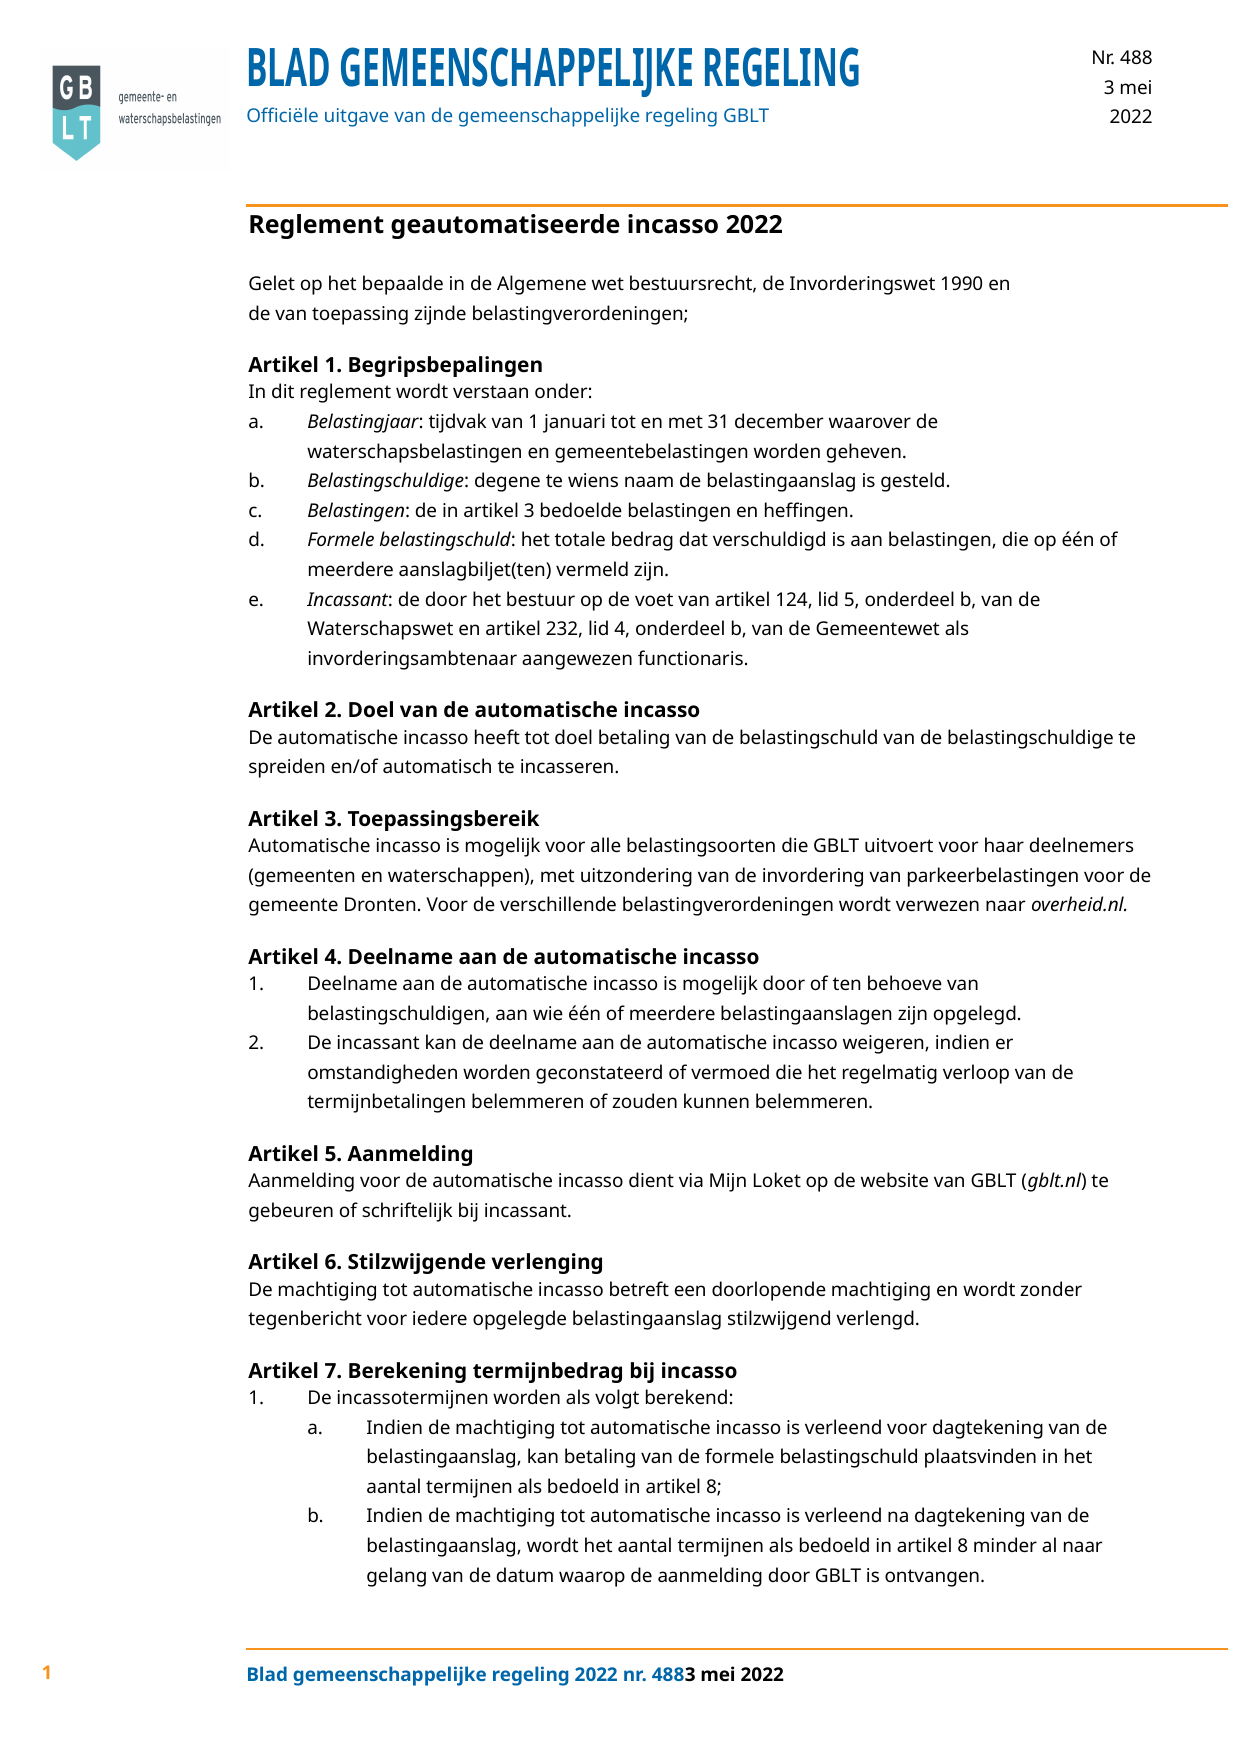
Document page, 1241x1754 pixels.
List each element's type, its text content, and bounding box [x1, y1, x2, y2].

text Artikel 5. Aanmelding [248, 1139, 1152, 1167]
list Belastingen: de in artikel 3 bedoelde belastingen en heffingen. [248, 497, 1152, 523]
text Artikel 4. Deelname aan de automatische incasso [248, 942, 1152, 970]
text In dit reglement wordt verstaan onder: [248, 379, 1152, 404]
text Gelet op het bepaalde in de Algemene wet bestuursrecht, de Invorderingswet 1990 en [248, 270, 1152, 296]
text Artikel 3. Toepassingsbereik [248, 804, 1152, 832]
list Indien de machtiging tot automatische incasso is verleend na dagtekening van de belastingaanslag, wordt het aantal termijnen als bedoeld in artikel 8 minder al naar gelang van de datum waarop de aanmelding door GBLT is ontvangen. [307, 1503, 1152, 1588]
text de van toepassing zijnde belastingverordeningen; [248, 300, 1152, 326]
text Artikel 2. Doel van de automatische incasso [248, 695, 1152, 724]
list Formele belastingschuld: het totale bedrag dat verschuldigd is aan belastingen, die op één of meerdere aanslagbiljet(ten) vermeld zijn. [248, 527, 1152, 582]
text De automatische incasso heeft tot doel betaling van de belastingschuld van de belastingschuldige te spreiden en/of automatisch te incasseren. [248, 724, 1152, 779]
list Belastingjaar: tijdvak van 1 januari tot en met 31 december waarover de waterschapsbelastingen en gemeentebelastingen worden geheven. [248, 408, 1152, 464]
picture [41, 47, 231, 172]
text Artikel 7. Berekening termijnbedrag bij incasso [248, 1356, 1152, 1384]
list De incassotermijnen worden als volgt berekend: [248, 1384, 1152, 1410]
text De machtiging tot automatische incasso betreft een doorlopende machtiging en wordt zonder tegenbericht voor iedere opgelegde belastingaanslag stilzwijgend verlengd. [248, 1276, 1152, 1331]
list Deelname aan de automatische incasso is mogelijk door of ten behoeve van belastingschuldigen, aan wie één of meerdere belastingaanslagen zijn opgelegd. [248, 970, 1152, 1026]
list Indien de machtiging tot automatische incasso is verleend voor dagtekening van de belastingaanslag, kan betaling van de formele belastingschuld plaatsvinden in het aantal termijnen als bedoeld in artikel 8; [307, 1414, 1152, 1499]
text Reglement geautomatiseerde incasso 2022 [248, 207, 1152, 241]
text Artikel 6. Stilzwijgende verlenging [248, 1247, 1152, 1276]
list Belastingschuldige: degene te wiens naam de belastingaanslag is gesteld. [248, 467, 1152, 493]
text Aanmelding voor de automatische incasso dient via Mijn Loket op de website van GBLT (gblt.nl) te gebeuren of schriftelijk bij incassant. [248, 1167, 1152, 1223]
list Incassant: de door het bestuur op de voet van artikel 124, lid 5, onderdeel b, van de Waterschapswet en artikel 232, lid 4, onderdeel b, van de Gemeentewet als invorderingsambtenaar aangewezen functionaris. [248, 586, 1152, 671]
text Artikel 1. Begripsbepalingen [248, 350, 1152, 379]
list De incassant kan de deelname aan de automatische incasso weigeren, indien er omstandigheden worden geconstateerd of vermoed die het regelmatig verloop van de termijnbetalingen belemmeren of zouden kunnen belemmeren. [248, 1029, 1152, 1114]
text Automatische incasso is mogelijk voor alle belastingsoorten die GBLT uitvoert voor haar deelnemers (gemeenten en waterschappen), met uitzondering van de invordering van parkeerbelastingen voor de gemeente Dronten. Voor de verschillende belastingverordeningen wordt verwezen naar overheid.nl. [248, 832, 1152, 917]
